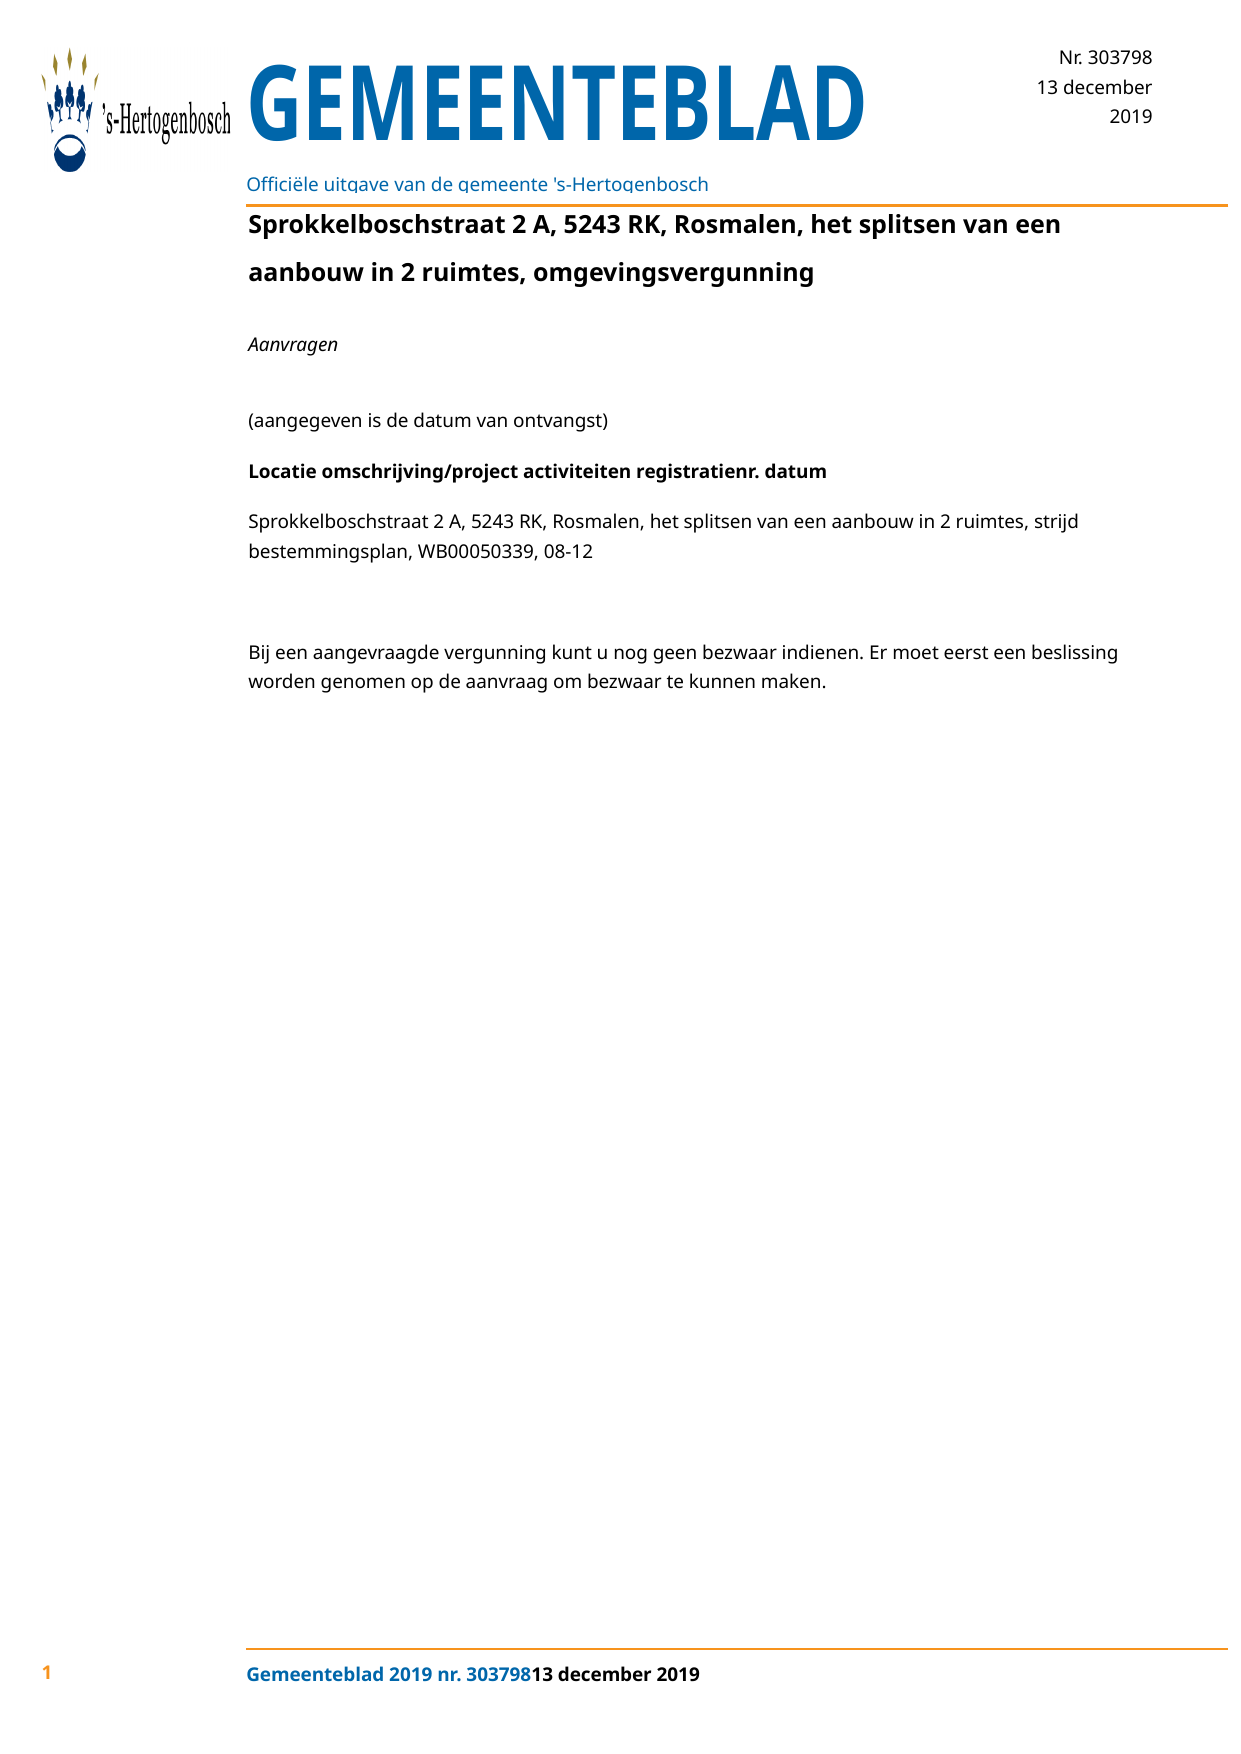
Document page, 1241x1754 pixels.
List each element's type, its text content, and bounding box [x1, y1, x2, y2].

text Sprokkelboschstraat 2 A, 5243 RK, Rosmalen, het splitsen van een aanbouw in 2 ruimtes, omgevingsvergunning [248, 207, 1152, 288]
text (aangegeven is de datum van ontvangst) [248, 408, 1152, 433]
picture [41, 47, 231, 172]
text Aanvragen [248, 331, 1152, 357]
text Sprokkelboschstraat 2 A, 5243 RK, Rosmalen, het splitsen van een aanbouw in 2 ruimtes, strijd bestemmingsplan, WB00050339, 08-12 [248, 508, 1152, 564]
text Bij een aangevraagde vergunning kunt u nog geen bezwaar indienen. Er moet eerst een beslissing worden genomen op de aanvraag om bezwaar te kunnen maken. [248, 639, 1152, 694]
text Locatie omschrijving/project activiteiten registratienr. datum [248, 458, 1152, 484]
